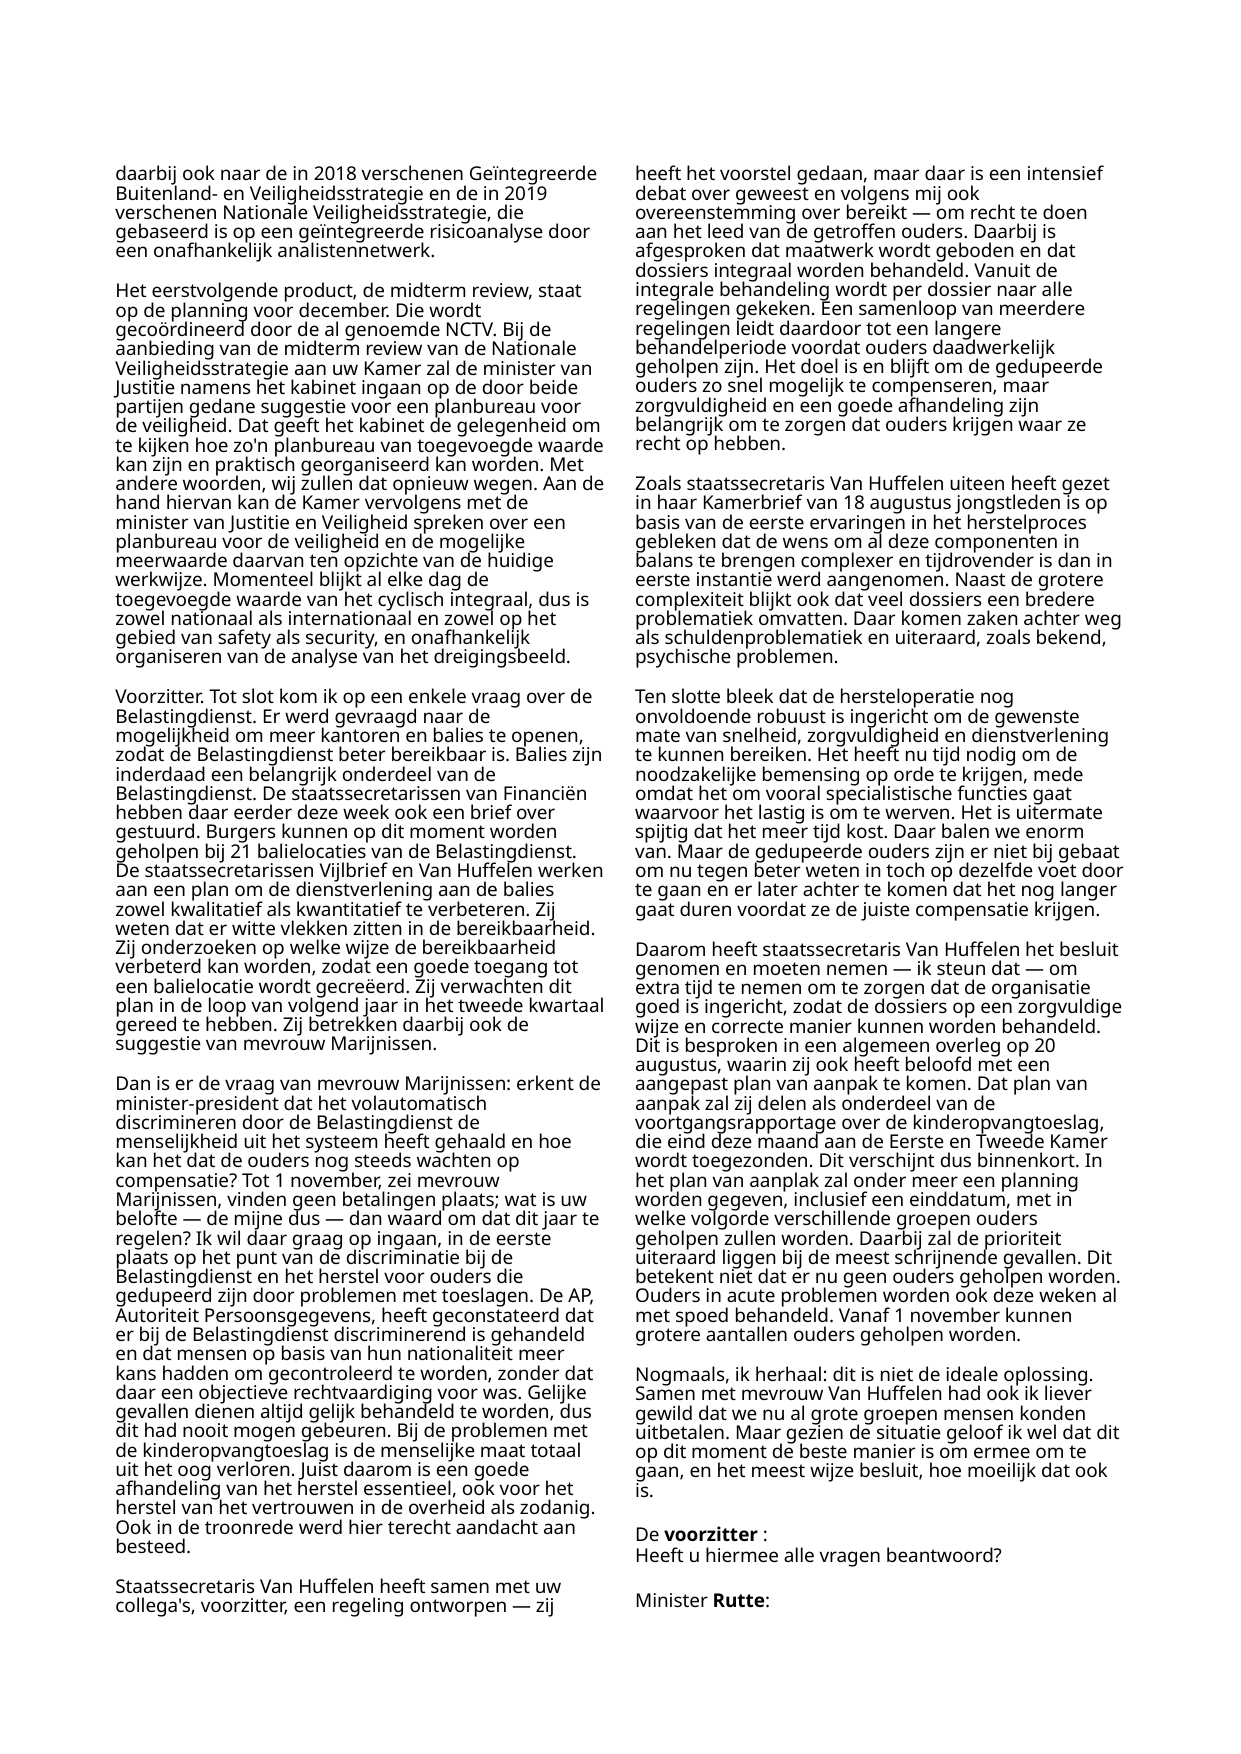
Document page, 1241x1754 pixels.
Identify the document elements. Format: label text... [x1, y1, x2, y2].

text Voorzitter. Tot slot kom ik op een enkele vraag over de Belastingdienst. Er werd gevraagd naar de mogelijkheid om meer kantoren en balies te openen, zodat de Belastingdienst beter bereikbaar is. Balies zijn inderdaad een belangrijk onderdeel van de Belastingdienst. De staatssecretarissen van Financiën hebben daar eerder deze week ook een brief over gestuurd. Burgers kunnen op dit moment worden geholpen bij 21 balielocaties van de Belastingdienst. De staatssecretarissen Vijlbrief en Van Huffelen werken aan een plan om de dienstverlening aan de balies zowel kwalitatief als kwantitatief te verbeteren. Zij weten dat er witte vlekken zitten in de bereikbaarheid. Zij onderzoeken op welke wijze de bereikbaarheid verbeterd kan worden, zodat een goede toegang tot een balielocatie wordt gecreëerd. Zij verwachten dit plan in de loop van volgend jaar in het tweede kwartaal gereed te hebben. Zij betrekken daarbij ook de suggestie van mevrouw Marijnissen. [115, 688, 605, 1055]
text Dan is er de vraag van mevrouw Marijnissen: erkent de minister-president dat het volautomatisch discrimineren door de Belastingdienst de menselijkheid uit het systeem heeft gehaald en hoe kan het dat de ouders nog steeds wachten op compensatie? Tot 1 november, zei mevrouw Marijnissen, vinden geen betalingen plaats; wat is uw belofte — de mijne dus — dan waard om dat dit jaar te regelen? Ik wil daar graag op ingaan, in de eerste plaats op het punt van de discriminatie bij de Belastingdienst en het herstel voor ouders die gedupeerd zijn door problemen met toeslagen. De AP, Autoriteit Persoonsgegevens, heeft geconstateerd dat er bij de Belastingdienst discriminerend is gehandeld en dat mensen op basis van hun nationaliteit meer kans hadden om gecontroleerd te worden, zonder dat daar een objectieve rechtvaardiging voor was. Gelijke gevallen dienen altijd gelijk behandeld te worden, dus dit had nooit mogen gebeuren. Bij de problemen met de kinderopvangtoeslag is de menselijke maat totaal uit het oog verloren. Juist daarom is een goede afhandeling van het herstel essentieel, ook voor het herstel van het vertrouwen in de overheid als zodanig. Ook in de troonrede werd hier terecht aandacht aan besteed. [115, 1075, 605, 1557]
text Zoals staatssecretaris Van Huffelen uiteen heeft gezet in haar Kamerbrief van 18 augustus jongstleden is op basis van de eerste ervaringen in het herstelproces gebleken dat de wens om al deze componenten in balans te brengen complexer en tijdrovender is dan in eerste instantie werd aangenomen. Naast de grotere complexiteit blijkt ook dat veel dossiers een bredere problematiek omvatten. Daar komen zaken achter weg als schuldenproblematiek en uiteraard, zoals bekend, psychische problemen. [635, 475, 1125, 668]
text heeft het voorstel gedaan, maar daar is een intensief debat over geweest en volgens mij ook overeenstemming over bereikt — om recht te doen aan het leed van de getroffen ouders. Daarbij is afgesproken dat maatwerk wordt geboden en dat dossiers integraal worden behandeld. Vanuit de integrale behandeling wordt per dossier naar alle regelingen gekeken. Een samenloop van meerdere regelingen leidt daardoor tot een langere behandelperiode voordat ouders daadwerkelijk geholpen zijn. Het doel is en blijft om de gedupeerde ouders zo snel mogelijk te compenseren, maar zorgvuldigheid en een goede afhandeling zijn belangrijk om te zorgen dat ouders krijgen waar ze recht op hebben. [635, 165, 1125, 454]
text Minister Rutte: [635, 1587, 1125, 1613]
text daarbij ook naar de in 2018 verschenen Geïntegreerde Buitenland- en Veiligheidsstrategie en de in 2019 verschenen Nationale Veiligheidsstrategie, die gebaseerd is op een geïntegreerde risicoanalyse door een onafhankelijk analistennetwerk. [115, 165, 605, 262]
text Daarom heeft staatssecretaris Van Huffelen het besluit genomen en moeten nemen — ik steun dat — om extra tijd te nemen om te zorgen dat de organisatie goed is ingericht, zodat de dossiers op een zorgvuldige wijze en correcte manier kunnen worden behandeld. Dit is besproken in een algemeen overleg op 20 augustus, waarin zij ook heeft beloofd met een aangepast plan van aanpak te komen. Dat plan van aanpak zal zij delen als onderdeel van de voortgangsrapportage over de kinderopvangtoeslag, die eind deze maand aan de Eerste en Tweede Kamer wordt toegezonden. Dit verschijnt dus binnenkort. In het plan van aanplak zal onder meer een planning worden gegeven, inclusief een einddatum, met in welke volgorde verschillende groepen ouders geholpen zullen worden. Daarbij zal de prioriteit uiteraard liggen bij de meest schrijnende gevallen. Dit betekent niet dat er nu geen ouders geholpen worden. Ouders in acute problemen worden ook deze weken al met spoed behandeld. Vanaf 1 november kunnen grotere aantallen ouders geholpen worden. [635, 941, 1125, 1345]
text Staatssecretaris Van Huffelen heeft samen met uw collega's, voorzitter, een regeling ontworpen — zij [115, 1578, 605, 1616]
text De voorzitter : [635, 1522, 1125, 1547]
text Nogmaals, ik herhaal: dit is niet de ideale oplossing. Samen met mevrouw Van Huffelen had ook ik liever gewild dat we nu al grote groepen mensen konden uitbetalen. Maar gezien de situatie geloof ik wel dat dit op dit moment de beste manier is om ermee om te gaan, en het meest wijze besluit, hoe moeilijk dat ook is. [635, 1366, 1125, 1501]
text Heeft u hiermee alle vragen beantwoord? [635, 1547, 1125, 1567]
text Het eerstvolgende product, de midterm review, staat op de planning voor december. Die wordt gecoördineerd door de al genoemde NCTV. Bij de aanbieding van de midterm review van de Nationale Veiligheidsstrategie aan uw Kamer zal de minister van Justitie namens het kabinet ingaan op de door beide partijen gedane suggestie voor een planbureau voor de veiligheid. Dat geeft het kabinet de gelegenheid om te kijken hoe zo'n planbureau van toegevoegde waarde kan zijn en praktisch georganiseerd kan worden. Met andere woorden, wij zullen dat opnieuw wegen. Aan de hand hiervan kan de Kamer vervolgens met de minister van Justitie en Veiligheid spreken over een planbureau voor de veiligheid en de mogelijke meerwaarde daarvan ten opzichte van de huidige werkwijze. Momenteel blijkt al elke dag de toegevoegde waarde van het cyclisch integraal, dus is zowel nationaal als internationaal en zowel op het gebied van safety als security, en onafhankelijk organiseren van de analyse van het dreigingsbeeld. [115, 282, 605, 668]
text Ten slotte bleek dat de hersteloperatie nog onvoldoende robuust is ingericht om de gewenste mate van snelheid, zorgvuldigheid en dienstverlening te kunnen bereiken. Het heeft nu tijd nodig om de noodzakelijke bemensing op orde te krijgen, mede omdat het om vooral specialistische functies gaat waarvoor het lastig is om te werven. Het is uitermate spijtig dat het meer tijd kost. Daar balen we enorm van. Maar de gedupeerde ouders zijn er niet bij gebaat om nu tegen beter weten in toch op dezelfde voet door te gaan en er later achter te komen dat het nog langer gaat duren voordat ze de juiste compensatie krijgen. [635, 688, 1125, 920]
